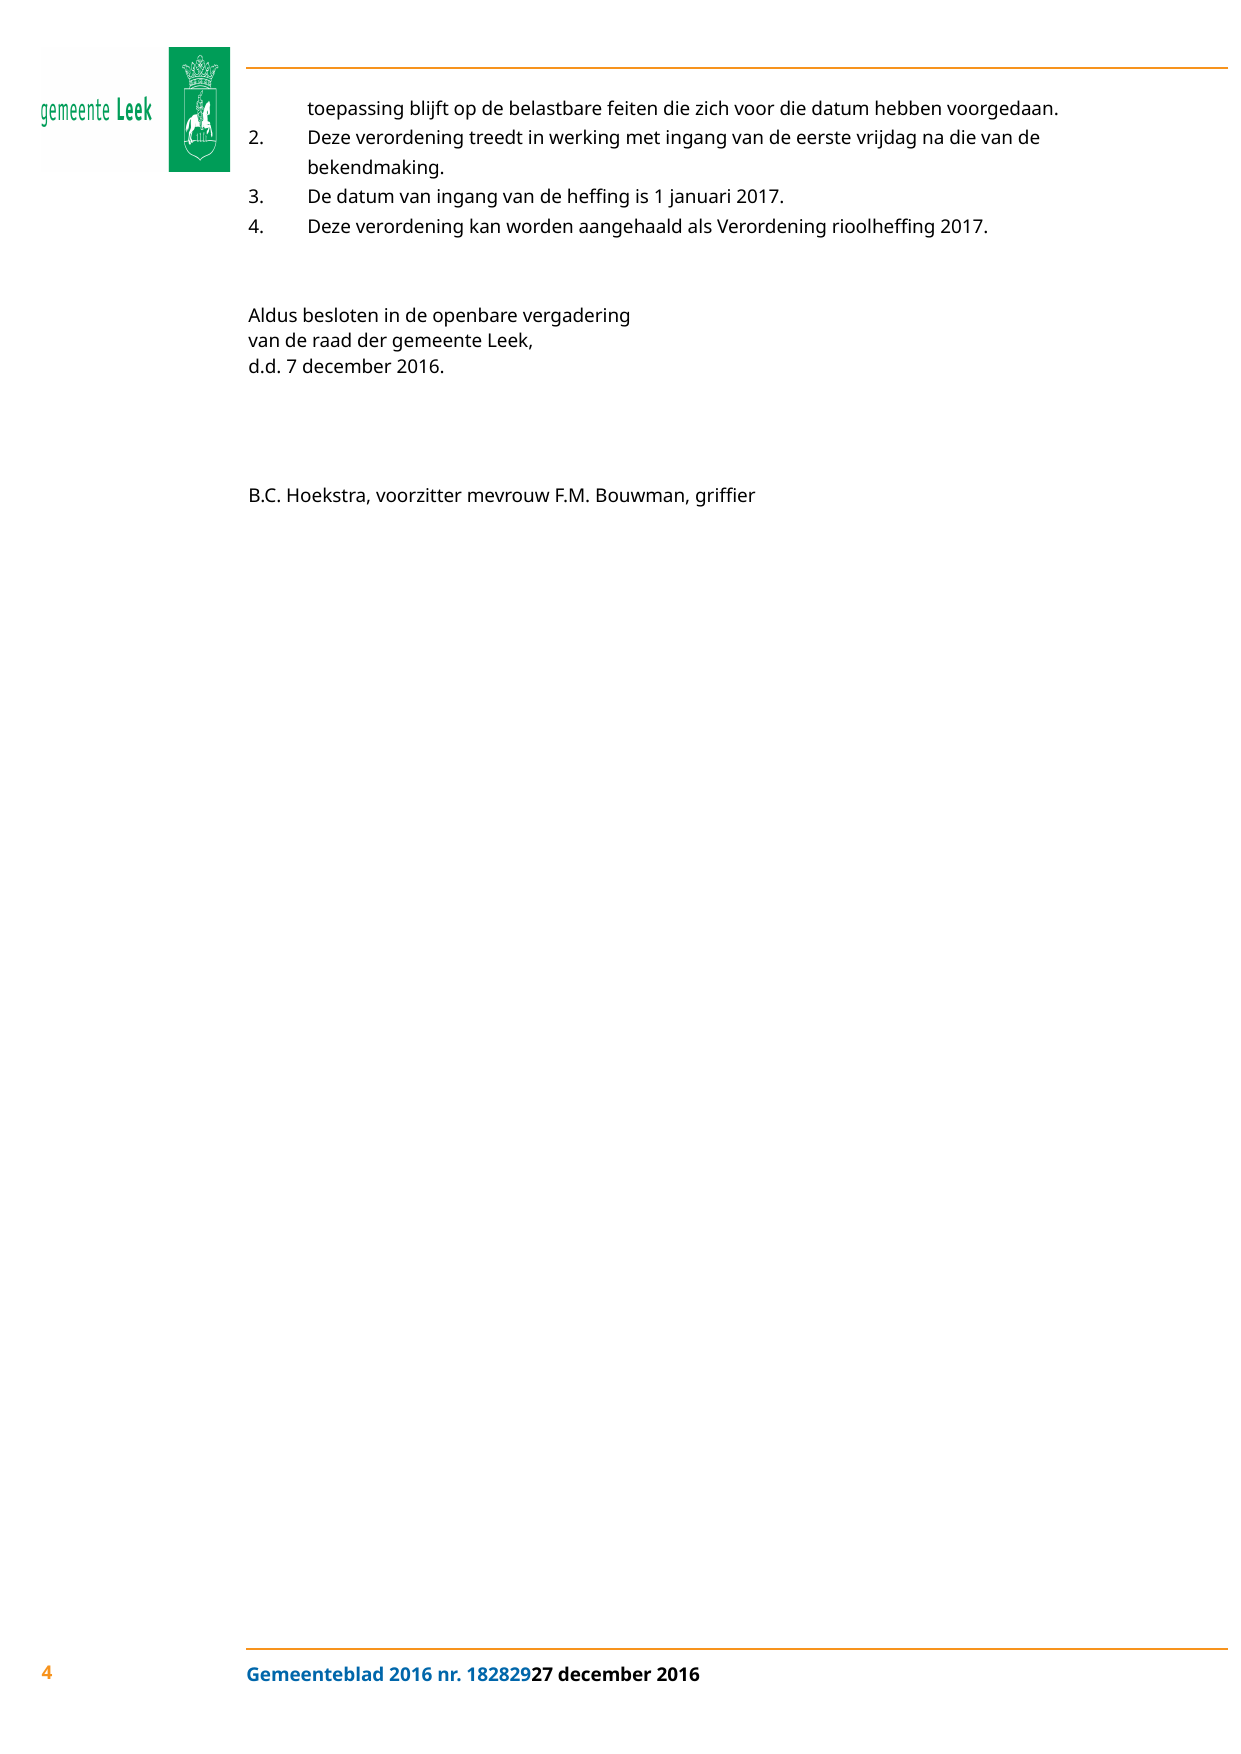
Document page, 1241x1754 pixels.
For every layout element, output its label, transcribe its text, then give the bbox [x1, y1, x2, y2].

text Aldus besloten in de openbare vergadering [248, 302, 1152, 328]
list toepassing blijft op de belastbare feiten die zich voor die datum hebben voorgedaan. [248, 95, 1152, 121]
text B.C. Hoekstra, voorzitter mevrouw F.M. Bouwman, griffier [248, 482, 1152, 508]
picture [41, 47, 231, 172]
list Deze verordening treedt in werking met ingang van de eerste vrijdag na die van de bekendmaking. [248, 124, 1152, 180]
list De datum van ingang van de heffing is 1 januari 2017. [248, 183, 1152, 209]
text van de raad der gemeente Leek, [248, 328, 1152, 353]
list Deze verordening kan worden aangehaald als Verordening rioolheffing 2017. [248, 213, 1152, 239]
text d.d. 7 december 2016. [248, 353, 1152, 379]
